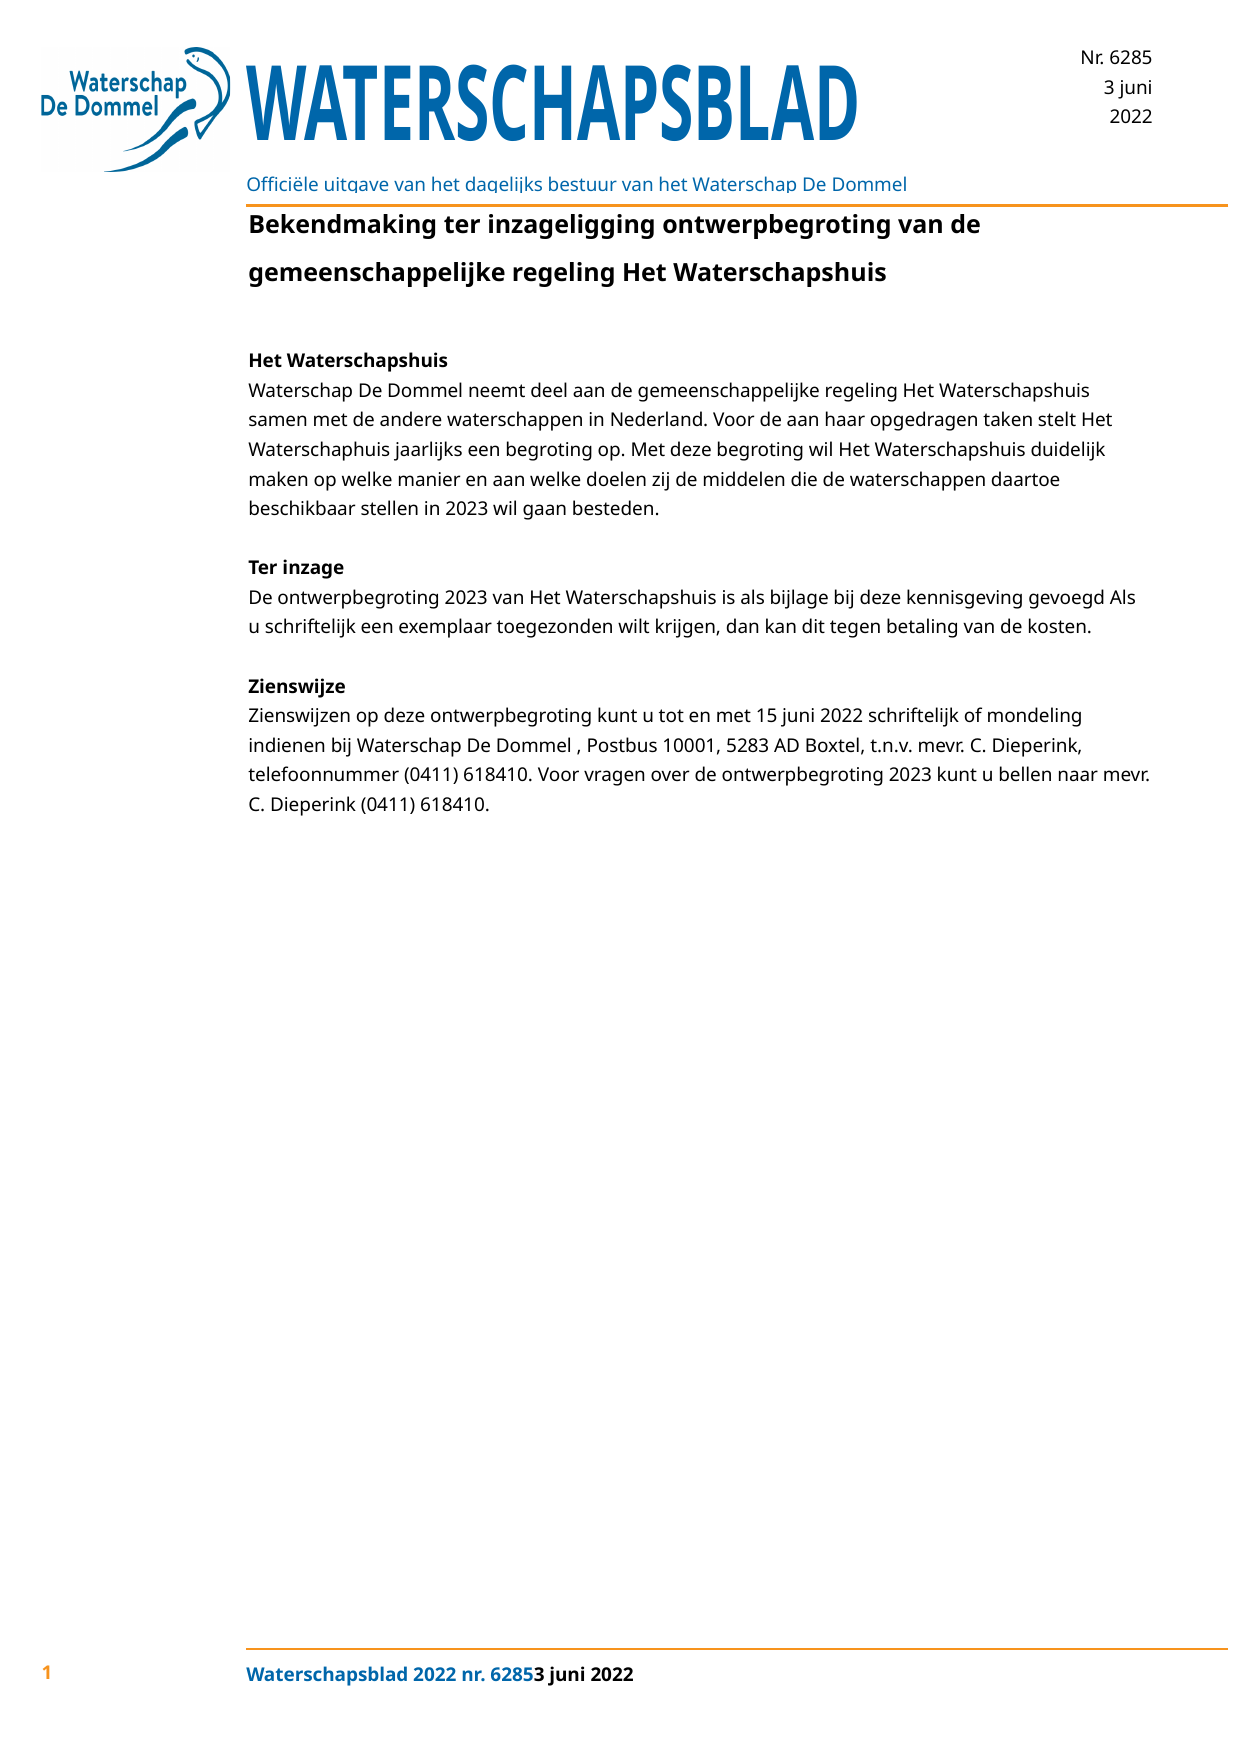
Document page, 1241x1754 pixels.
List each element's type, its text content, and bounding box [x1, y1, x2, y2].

text Waterschap De Dommel neemt deel aan de gemeenschappelijke regeling Het Waterschapshuis samen met de andere waterschappen in Nederland. Voor de aan haar opgedragen taken stelt Het Waterschaphuis jaarlijks een begroting op. Met deze begroting wil Het Waterschapshuis duidelijk maken op welke manier en aan welke doelen zij de middelen die de waterschappen daartoe beschikbaar stellen in 2023 wil gaan besteden. [248, 377, 1152, 521]
picture [45, 99, 51, 111]
picture [198, 118, 210, 131]
picture [204, 47, 231, 76]
text Bekendmaking ter inzageligging ontwerpbegroting van de gemeenschappelijke regeling Het Waterschapshuis [248, 207, 1152, 288]
text Ter inzage [248, 554, 1152, 580]
text Zienswijzen op deze ontwerpbegroting kunt u tot en met 15 juni 2022 schriftelijk of mondeling indienen bij Waterschap De Dommel , Postbus 10001, 5283 AD Boxtel, t.n.v. mevr. C. Dieperink, telefoonnummer (0411) 618410. Voor vragen over de ontwerpbegroting 2023 kunt u bellen naar mevr. C. Dieperink (0411) 618410. [248, 702, 1152, 817]
picture [41, 47, 231, 172]
text Zienswijze [248, 673, 1152, 699]
text De ontwerpbegroting 2023 van Het Waterschapshuis is als bijlage bij deze kennisgeving gevoegd Als u schriftelijk een exemplaar toegezonden wilt krijgen, dan kan dit tegen betaling van de kosten. [248, 584, 1152, 639]
text Het Waterschapshuis [248, 347, 1152, 373]
